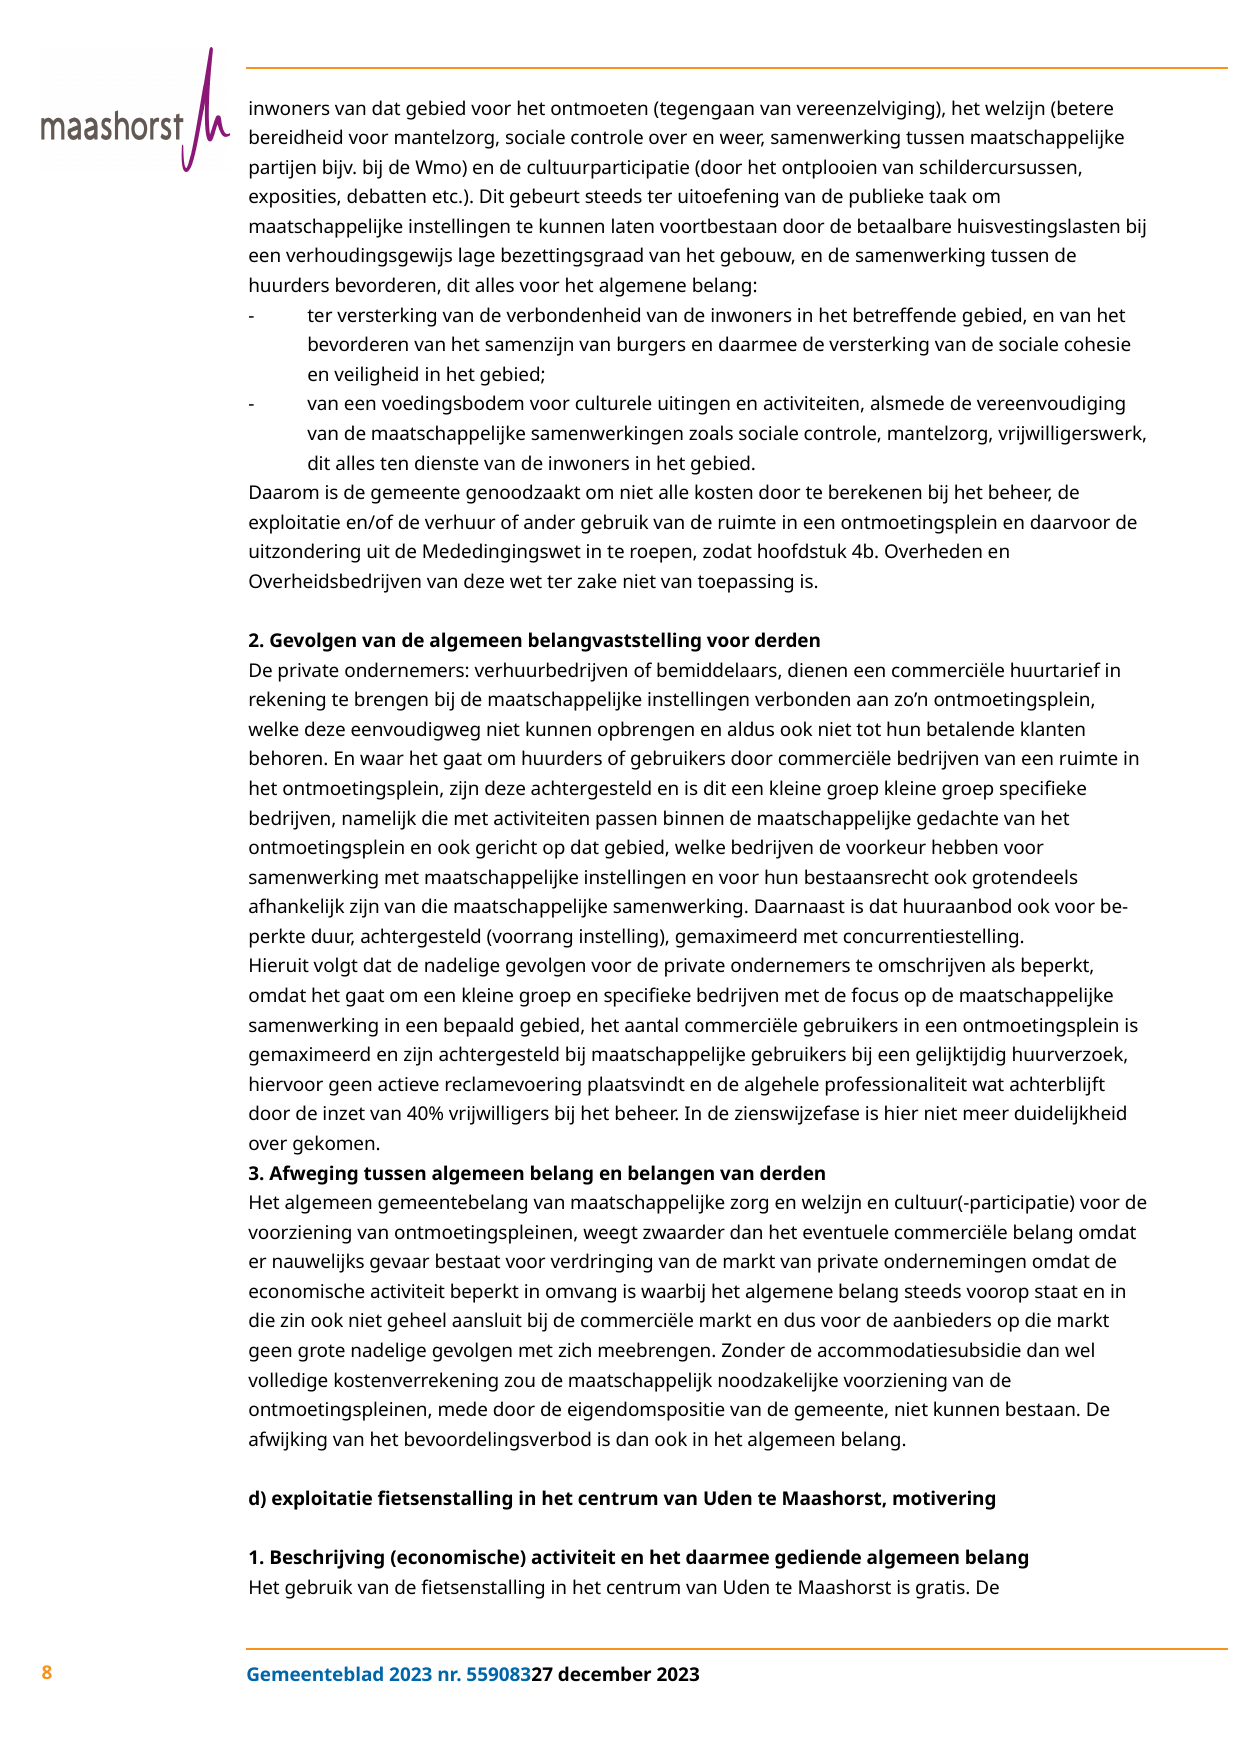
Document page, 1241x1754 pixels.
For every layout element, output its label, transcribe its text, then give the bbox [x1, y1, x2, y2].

text Het gebruik van de fietsenstalling in het centrum van Uden te Maashorst is gratis. De [248, 1574, 1152, 1600]
list ter versterking van de verbondenheid van de inwoners in het betreffende gebied, en van het bevorderen van het samenzijn van burgers en daarmee de versterking van de sociale cohesie en veiligheid in het gebied; [248, 302, 1152, 387]
text 2. Gevolgen van de algemeen belangvaststelling voor derden [248, 627, 1152, 653]
list van een voedingsbodem voor culturele uitingen en activiteiten, alsmede de vereenvoudiging van de maatschappelijke samenwerkingen zoals sociale controle, mantelzorg, vrijwilligerswerk, dit alles ten dienste van de inwoners in het gebied. [248, 391, 1152, 476]
text De private ondernemers: verhuurbedrijven of bemiddelaars, dienen een commerciële huurtarief in rekening te brengen bij de maatschappelijke instellingen verbonden aan zo’n ontmoetingsplein, welke deze eenvoudigweg niet kunnen opbrengen en aldus ook niet tot hun betalende klanten behoren. En waar het gaat om huurders of gebruikers door commerciële bedrijven van een ruimte in het ontmoetingsplein, zijn deze achtergesteld en is dit een kleine groep kleine groep specifieke bedrijven, namelijk die met activiteiten passen binnen de maatschappelijke gedachte van het ontmoetingsplein en ook gericht op dat gebied, welke bedrijven de voorkeur hebben voor samenwerking met maatschappelijke instellingen en voor hun bestaansrecht ook grotendeels afhankelijk zijn van die maatschappelijke samenwerking. Daarnaast is dat huuraanbod ook voor be-perkte duur, achtergesteld (voorrang instelling), gemaximeerd met concurrentiestelling. [248, 657, 1152, 949]
text 3. Afweging tussen algemeen belang en belangen van derden [248, 1160, 1152, 1186]
picture [41, 47, 231, 172]
text d) exploitatie fietsenstalling in het centrum van Uden te Maashorst, motivering [248, 1485, 1152, 1511]
text Het algemeen gemeentebelang van maatschappelijke zorg en welzijn en cultuur(-participatie) voor de voorziening van ontmoetingspleinen, weegt zwaarder dan het eventuele commerciële belang omdat er nauwelijks gevaar bestaat voor verdringing van de markt van private ondernemingen omdat de economische activiteit beperkt in omvang is waarbij het algemene belang steeds voorop staat en in die zin ook niet geheel aansluit bij de commerciële markt en dus voor de aanbieders op die markt geen grote nadelige gevolgen met zich meebrengen. Zonder de accommodatiesubsidie dan wel volledige kostenverrekening zou de maatschappelijk noodzakelijke voorziening van de ontmoetingspleinen, mede door de eigendomspositie van de gemeente, niet kunnen bestaan. De afwijking van het bevoordelingsverbod is dan ook in het algemeen belang. [248, 1189, 1152, 1452]
text Hieruit volgt dat de nadelige gevolgen voor de private ondernemers te omschrijven als beperkt, omdat het gaat om een kleine groep en specifieke bedrijven met de focus op de maatschappelijke samenwerking in een bepaald gebied, het aantal commerciële gebruikers in een ontmoetingsplein is gemaximeerd en zijn achtergesteld bij maatschappelijke gebruikers bij een gelijktijdig huurverzoek, hiervoor geen actieve reclamevoering plaatsvindt en de algehele professionaliteit wat achterblijft door de inzet van 40% vrijwilligers bij het beheer. In de zienswijzefase is hier niet meer duidelijkheid over gekomen. [248, 953, 1152, 1156]
text inwoners van dat gebied voor het ontmoeten (tegengaan van vereenzelviging), het welzijn (betere bereidheid voor mantelzorg, sociale controle over en weer, samenwerking tussen maatschappelijke partijen bijv. bij de Wmo) en de cultuurparticipatie (door het ontplooien van schildercursussen, exposities, debatten etc.). Dit gebeurt steeds ter uitoefening van de publieke taak om maatschappelijke instellingen te kunnen laten voortbestaan door de betaalbare huisvestingslasten bij een verhoudingsgewijs lage bezettingsgraad van het gebouw, en de samenwerking tussen de huurders bevorderen, dit alles voor het algemene belang: [248, 95, 1152, 298]
text 1. Beschrijving (economische) activiteit en het daarmee gediende algemeen belang [248, 1544, 1152, 1570]
text Daarom is de gemeente genoodzaakt om niet alle kosten door te berekenen bij het beheer, de exploitatie en/of de verhuur of ander gebruik van de ruimte in een ontmoetingsplein en daarvoor de uitzondering uit de Mededingingswet in te roepen, zodat hoofdstuk 4b. Overheden en Overheidsbedrijven van deze wet ter zake niet van toepassing is. [248, 479, 1152, 594]
